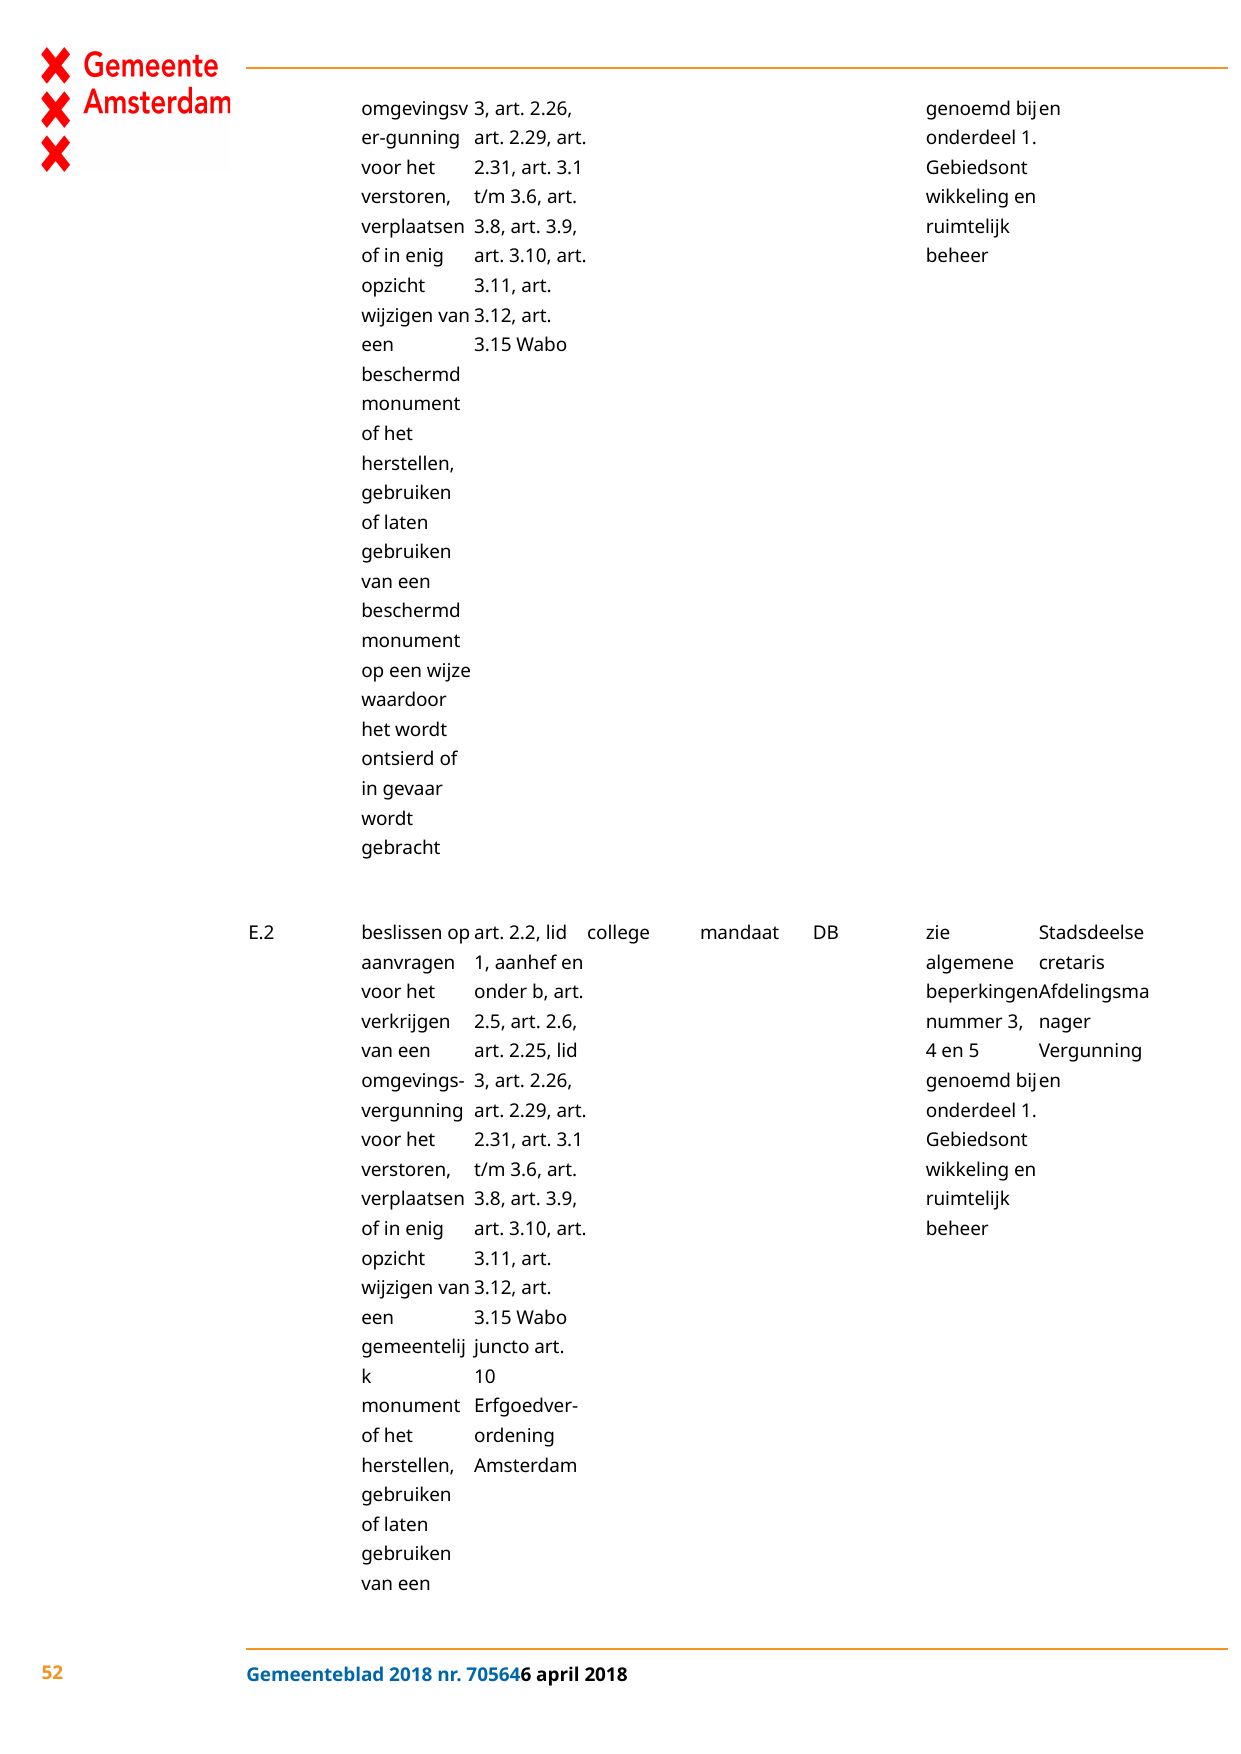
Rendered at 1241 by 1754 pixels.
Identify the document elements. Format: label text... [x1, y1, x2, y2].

table_header omgevingsver-gunning voor het verstoren, verplaatsen of in enig opzicht wijzigen van een beschermd monument of het herstellen, gebruiken of laten gebruiken van een beschermd monument op een wijze waardoor het wordt ontsierd of in gevaar wordt gebracht [361, 95, 474, 890]
table_header 3, art. 2.26, art. 2.29, art. 2.31, art. 3.1 t/m 3.6, art. 3.8, art. 3.9, art. 3.10, art. 3.11, art. 3.12, art. 3.15 Wabo [474, 95, 587, 890]
table_header genoemd bij onderdeel 1. Gebiedsontwikkeling en ruimtelijk beheer [926, 95, 1038, 890]
table_cell mandaat [700, 890, 813, 1596]
table_header [700, 95, 813, 890]
table_cell zie algemene beperkingen nummer 3, 4 en 5 genoemd bij onderdeel 1. Gebiedsontwikkeling en ruimtelijk beheer [926, 890, 1038, 1596]
table_header [248, 95, 361, 890]
table_cell Stadsdeelsecretaris Afdelingsmanager Vergunningen [1039, 890, 1152, 1596]
table_cell art. 2.2, lid 1, aanhef en onder b, art. 2.5, art. 2.6, art. 2.25, lid 3, art. 2.26, art. 2.29, art. 2.31, art. 3.1 t/m 3.6, art. 3.8, art. 3.9, art. 3.10, art. 3.11, art. 3.12, art. 3.15 Wabo juncto art. 10 Erfgoedver-ordening Amsterdam [474, 890, 587, 1596]
table_cell beslissen op aanvragen voor het verkrijgen van een omgevings-vergunning voor het verstoren, verplaatsen of in enig opzicht wijzigen van een gemeentelijk monument of het herstellen, gebruiken of laten gebruiken van een [361, 890, 474, 1596]
table_header [587, 95, 700, 890]
table_cell E.2 [248, 890, 361, 1596]
picture [41, 47, 231, 172]
table_header [813, 95, 926, 890]
table_header en [1039, 95, 1152, 890]
table_cell DB [813, 890, 926, 1596]
table_cell college [587, 890, 700, 1596]
